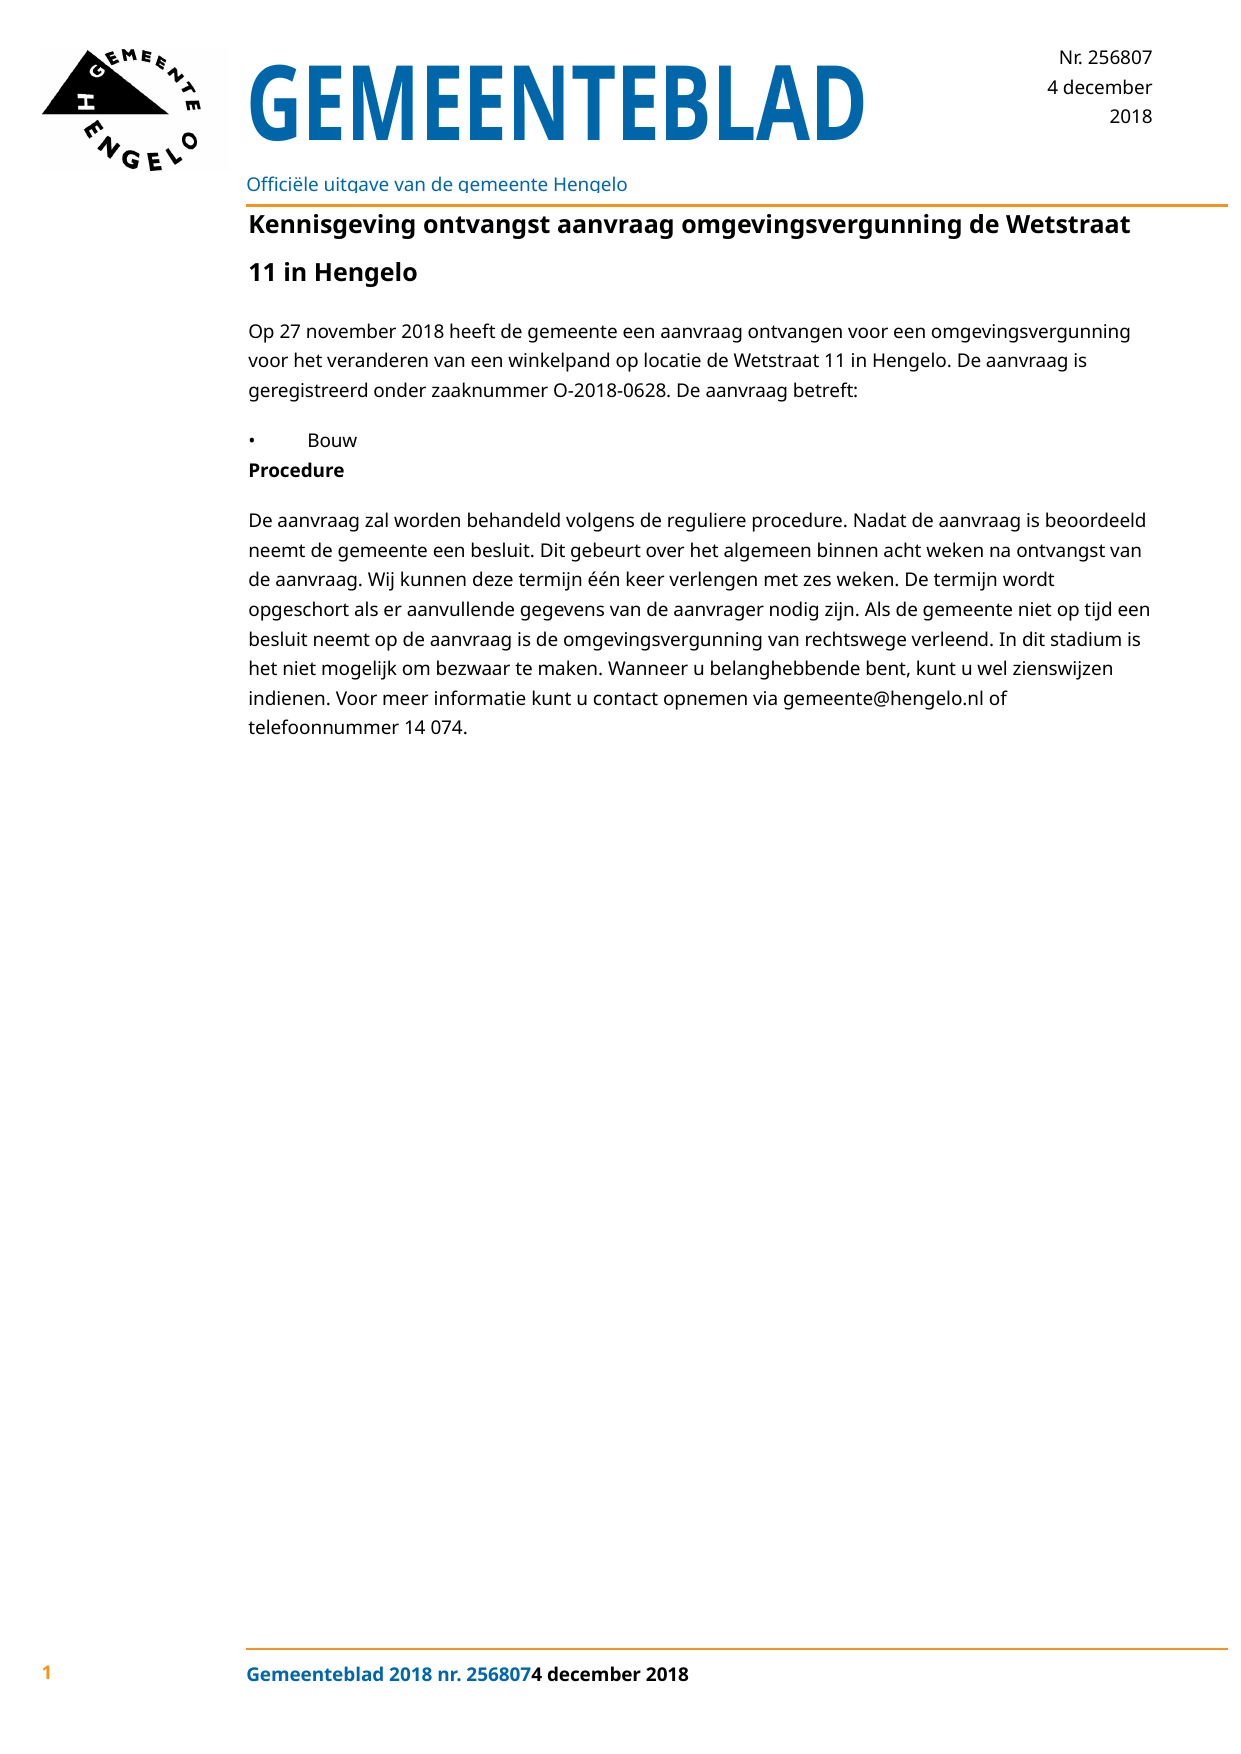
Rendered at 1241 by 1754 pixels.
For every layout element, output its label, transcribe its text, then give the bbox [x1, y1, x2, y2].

list Bouw [248, 427, 1152, 453]
text De aanvraag zal worden behandeld volgens de reguliere procedure. Nadat de aanvraag is beoordeeld neemt de gemeente een besluit. Dit gebeurt over het algemeen binnen acht weken na ontvangst van de aanvraag. Wij kunnen deze termijn één keer verlengen met zes weken. De termijn wordt opgeschort als er aanvullende gegevens van de aanvrager nodig zijn. Als de gemeente niet op tijd een besluit neemt op de aanvraag is de omgevingsvergunning van rechtswege verleend. In dit stadium is het niet mogelijk om bezwaar te maken. Wanneer u belanghebbende bent, kunt u wel zienswijzen indienen. Voor meer informatie kunt u contact opnemen via gemeente@hengelo.nl of telefoonnummer 14 074. [248, 507, 1152, 740]
picture [41, 47, 231, 172]
text Kennisgeving ontvangst aanvraag omgevingsvergunning de Wetstraat 11 in Hengelo [248, 207, 1152, 288]
text Op 27 november 2018 heeft de gemeente een aanvraag ontvangen voor een omgevingsvergunning voor het veranderen van een winkelpand op locatie de Wetstraat 11 in Hengelo. De aanvraag is geregistreerd onder zaaknummer O-2018-0628. De aanvraag betreft: [248, 318, 1152, 403]
text Procedure [248, 457, 1152, 483]
